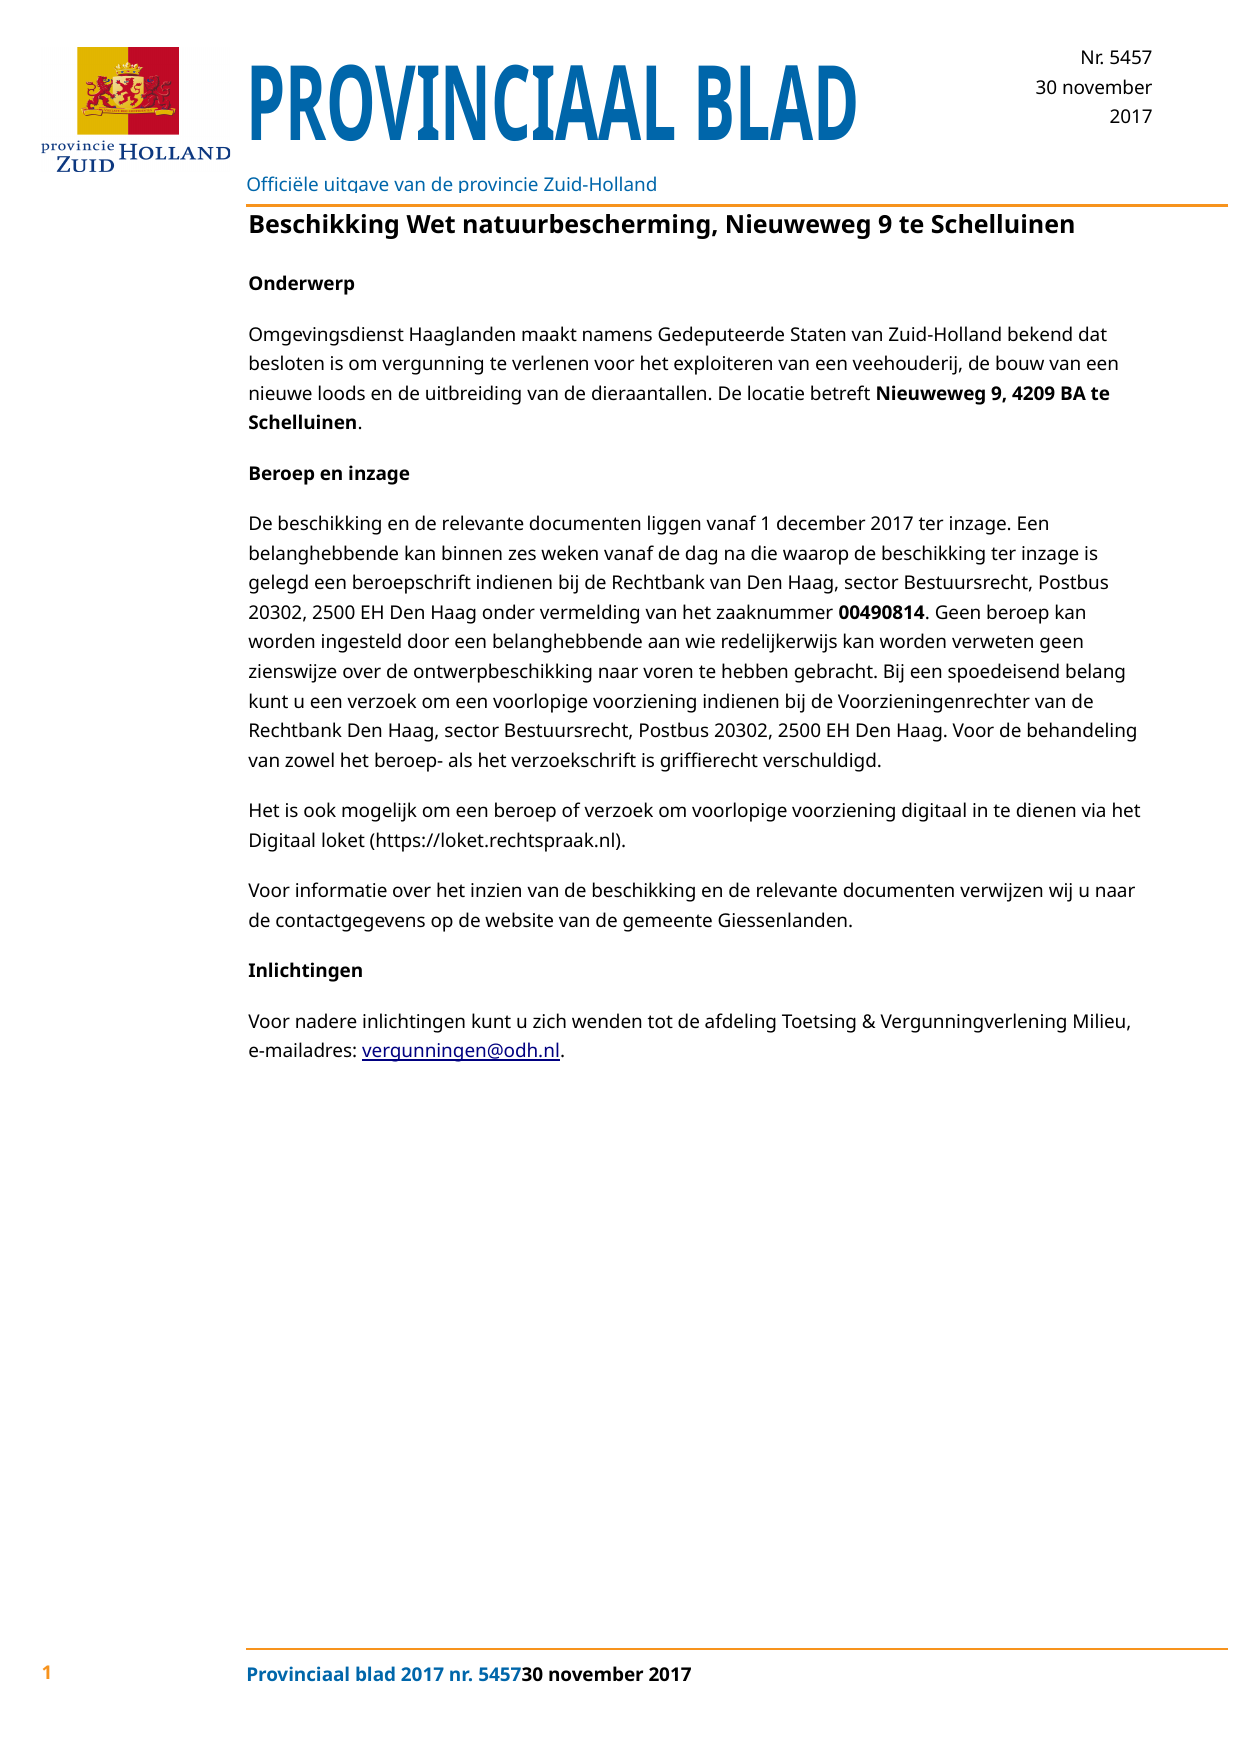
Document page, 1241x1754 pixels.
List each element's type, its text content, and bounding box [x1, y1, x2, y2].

text Beschikking Wet natuurbescherming, Nieuweweg 9 te Schelluinen [248, 207, 1152, 241]
text Onderwerp [248, 270, 1152, 296]
text Voor informatie over het inzien van de beschikking en de relevante documenten verwijzen wij u naar de contactgegevens op de website van de gemeente Giessenlanden. [248, 877, 1152, 933]
text Het is ook mogelijk om een beroep of verzoek om voorlopige voorziening digitaal in te dienen via het Digitaal loket (https://loket.rechtspraak.nl). [248, 797, 1152, 853]
text Beroep en inzage [248, 460, 1152, 486]
text De beschikking en de relevante documenten liggen vanaf 1 december 2017 ter inzage. Een belanghebbende kan binnen zes weken vanaf de dag na die waarop de beschikking ter inzage is gelegd een beroepschrift indienen bij de Rechtbank van Den Haag, sector Bestuursrecht, Postbus 20302, 2500 EH Den Haag onder vermelding van het zaaknummer 00490814. Geen beroep kan worden ingesteld door een belanghebbende aan wie redelijkerwijs kan worden verweten geen zienswijze over de ontwerpbeschikking naar voren te hebben gebracht. Bij een spoedeisend belang kunt u een verzoek om een voorlopige voorziening indienen bij de Voorzieningenrechter van de Rechtbank Den Haag, sector Bestuursrecht, Postbus 20302, 2500 EH Den Haag. Voor de behandeling van zowel het beroep- als het verzoekschrift is griffierecht verschuldigd. [248, 510, 1152, 773]
picture [41, 47, 231, 172]
text Omgevingsdienst Haaglanden maakt namens Gedeputeerde Staten van Zuid-Holland bekend dat besloten is om vergunning te verlenen voor het exploiteren van een veehouderij, de bouw van een nieuwe loods en de uitbreiding van de dieraantallen. De locatie betreft Nieuweweg 9, 4209 BA te Schelluinen. [248, 321, 1152, 435]
text Voor nadere inlichtingen kunt u zich wenden tot de afdeling Toetsing & Vergunningverlening Milieu, e-mailadres: vergunningen@odh.nl. [248, 1008, 1152, 1063]
text Inlichtingen [248, 957, 1152, 983]
